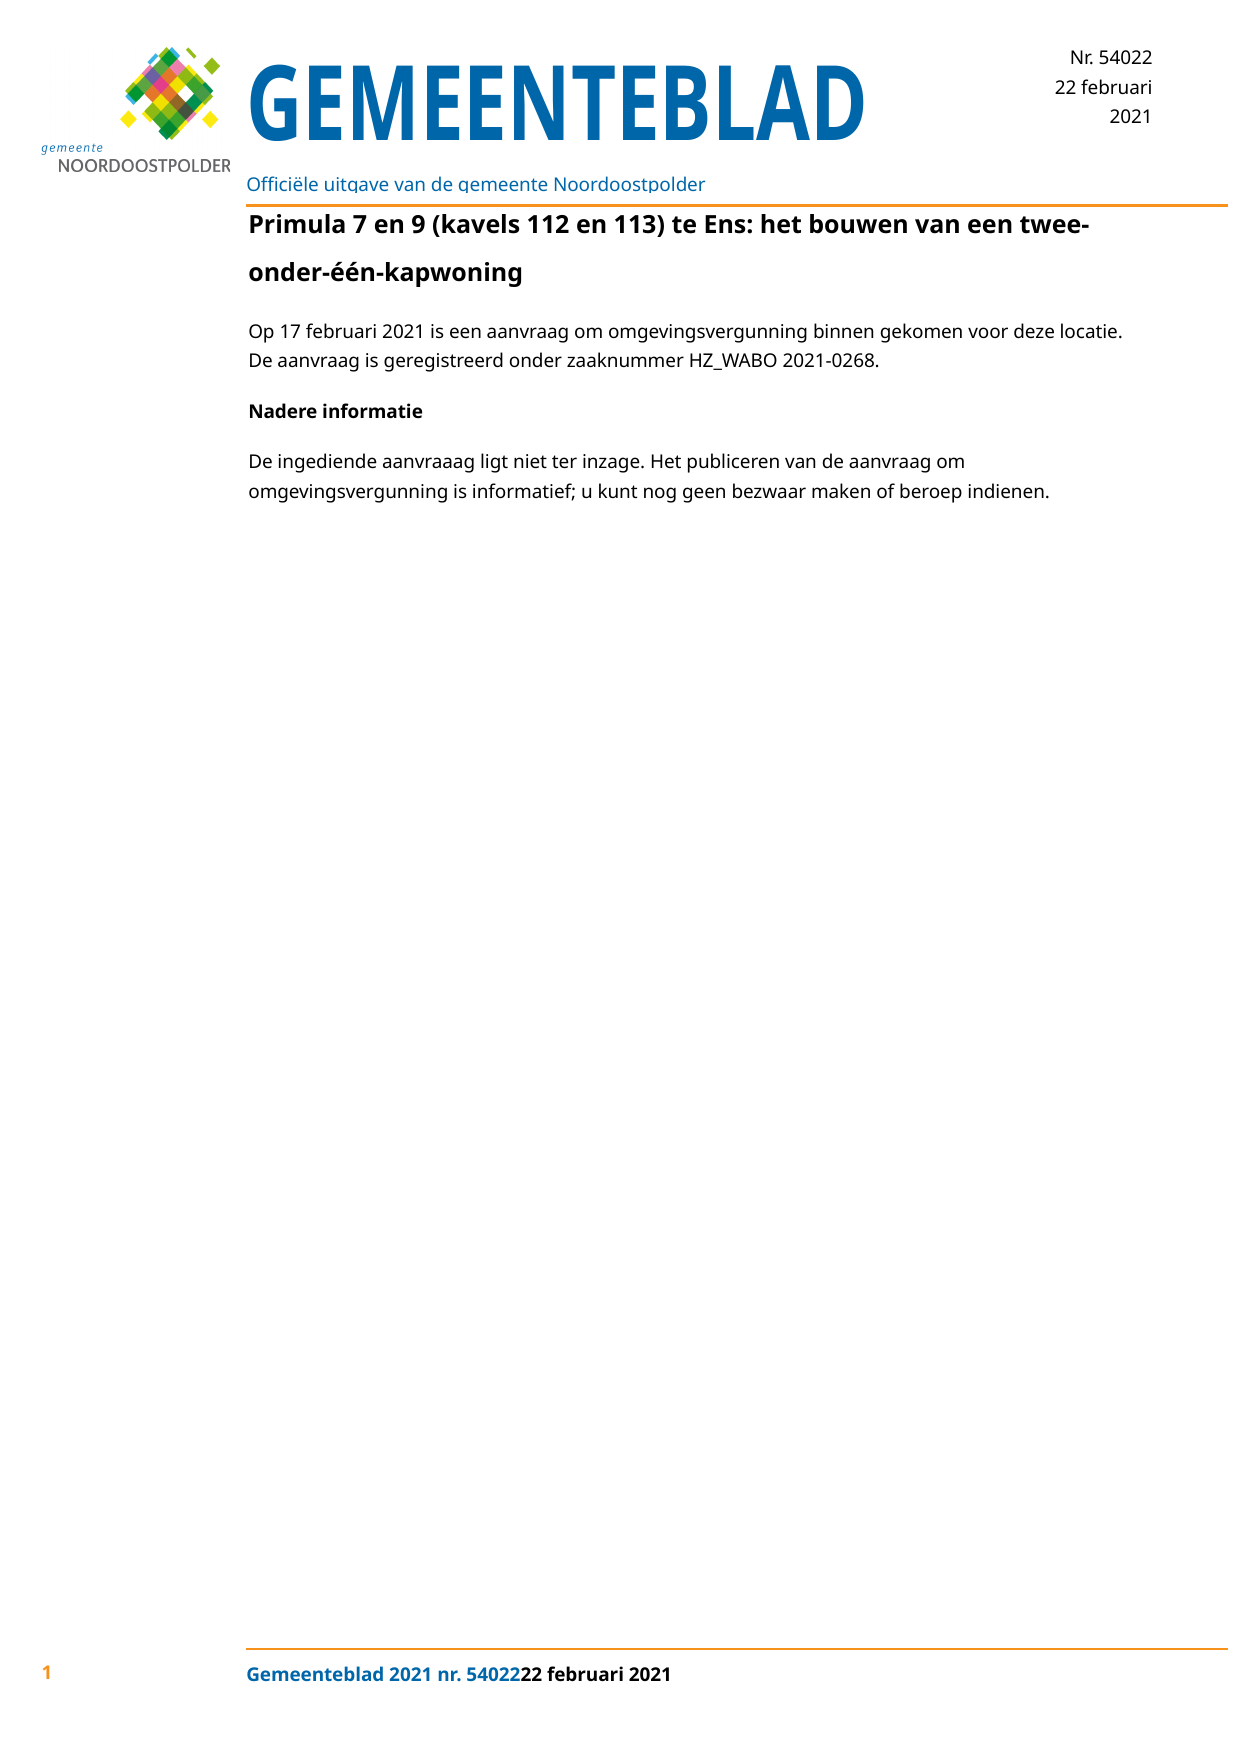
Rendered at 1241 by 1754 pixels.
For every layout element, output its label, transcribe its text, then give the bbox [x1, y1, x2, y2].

text De ingediende aanvraaag ligt niet ter inzage. Het publiceren van de aanvraag om omgevingsvergunning is informatief; u kunt nog geen bezwaar maken of beroep indienen. [248, 448, 1152, 504]
text Nadere informatie [248, 398, 1152, 424]
text Primula 7 en 9 (kavels 112 en 113) te Ens: het bouwen van een twee-onder-één-kapwoning [248, 207, 1152, 288]
text Op 17 februari 2021 is een aanvraag om omgevingsvergunning binnen gekomen voor deze locatie. De aanvraag is geregistreerd onder zaaknummer HZ_WABO 2021-0268. [248, 318, 1152, 373]
picture [41, 47, 231, 172]
